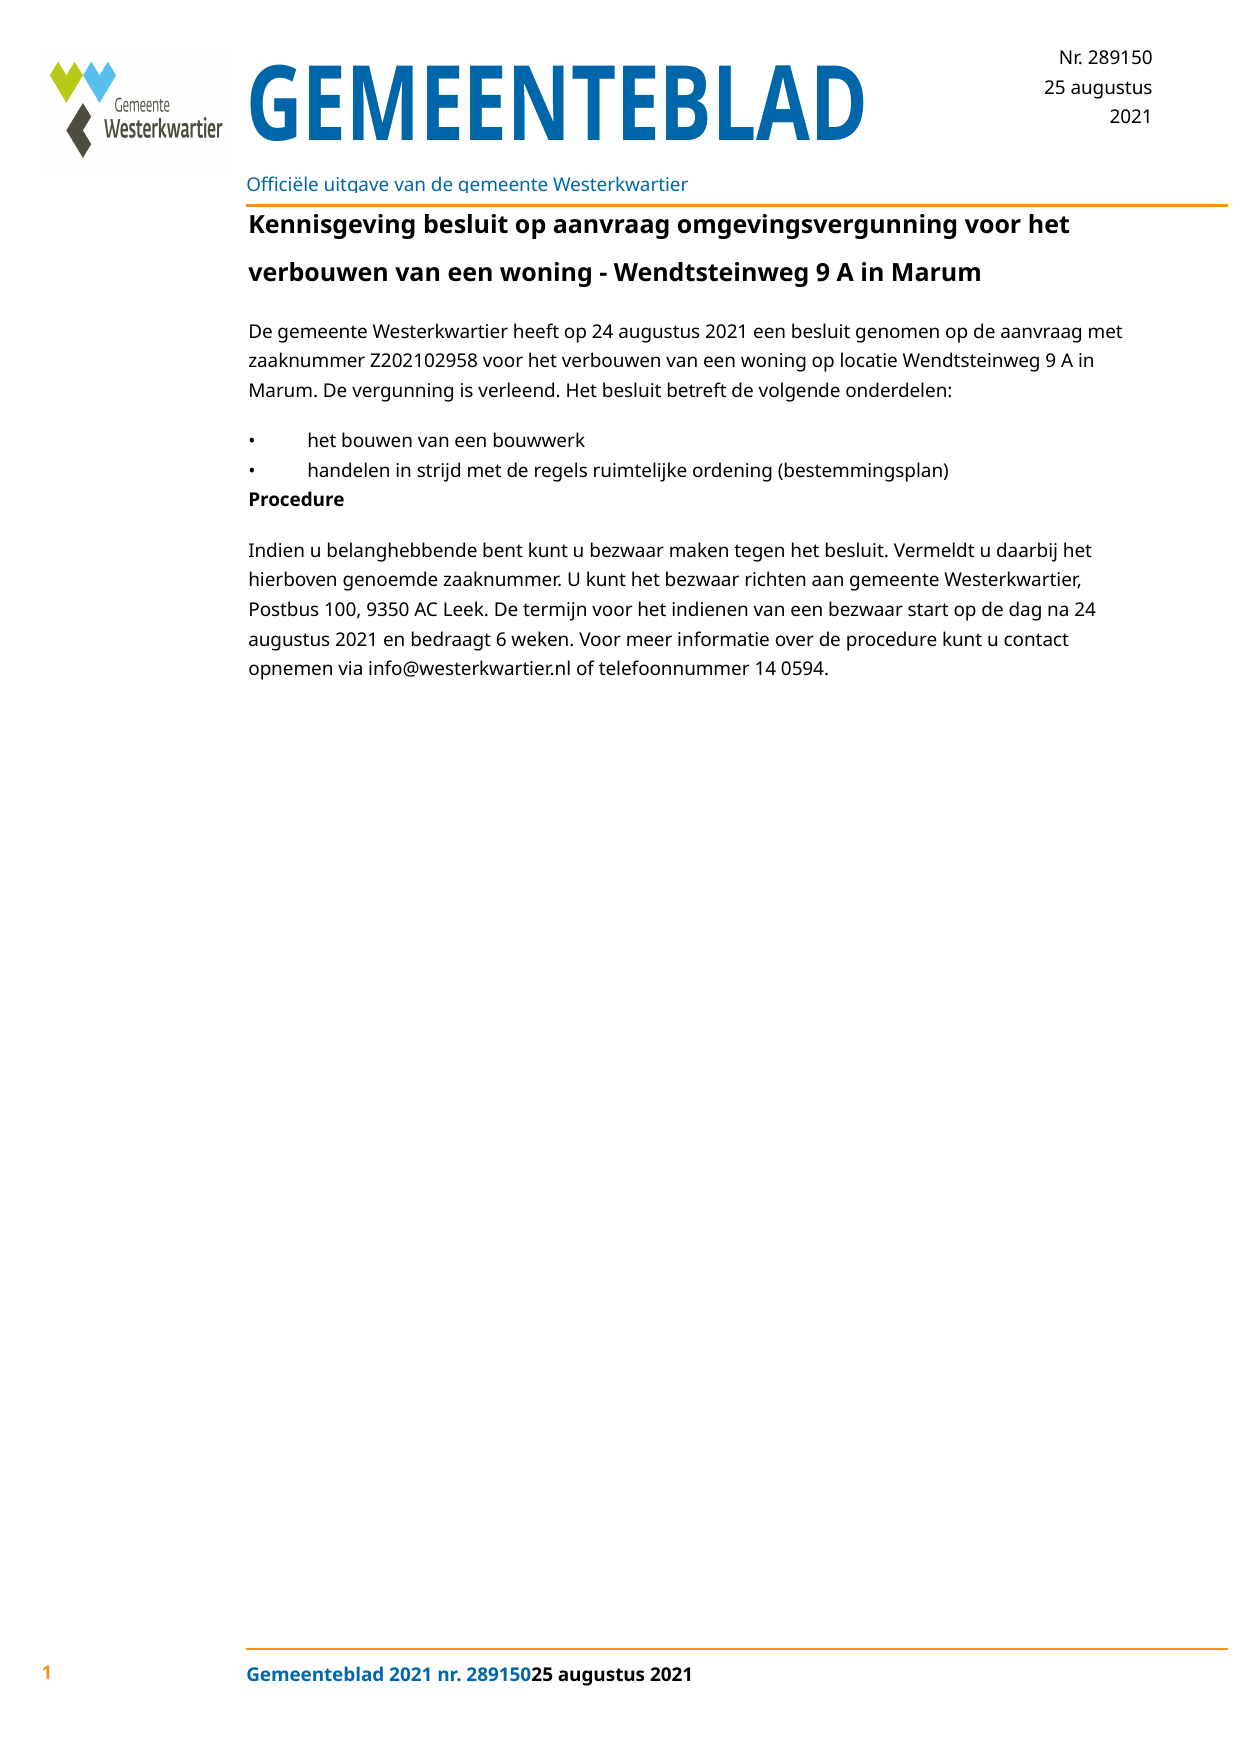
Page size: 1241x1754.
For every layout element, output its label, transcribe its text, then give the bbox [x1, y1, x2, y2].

text Procedure [248, 487, 1152, 512]
list handelen in strijd met de regels ruimtelijke ordening (bestemmingsplan) [248, 457, 1152, 483]
text De gemeente Westerkwartier heeft op 24 augustus 2021 een besluit genomen op de aanvraag met zaaknummer Z202102958 voor het verbouwen van een woning op locatie Wendtsteinweg 9 A in Marum. De vergunning is verleend. Het besluit betreft de volgende onderdelen: [248, 318, 1152, 403]
text Kennisgeving besluit op aanvraag omgevingsvergunning voor het verbouwen van een woning - Wendtsteinweg 9 A in Marum [248, 207, 1152, 288]
list het bouwen van een bouwwerk [248, 427, 1152, 453]
picture [41, 47, 231, 172]
text Indien u belanghebbende bent kunt u bezwaar maken tegen het besluit. Vermeldt u daarbij het hierboven genoemde zaaknummer. U kunt het bezwaar richten aan gemeente Westerkwartier, Postbus 100, 9350 AC Leek. De termijn voor het indienen van een bezwaar start op de dag na 24 augustus 2021 en bedraagt 6 weken. Voor meer informatie over de procedure kunt u contact opnemen via info@westerkwartier.nl of telefoonnummer 14 0594. [248, 537, 1152, 681]
